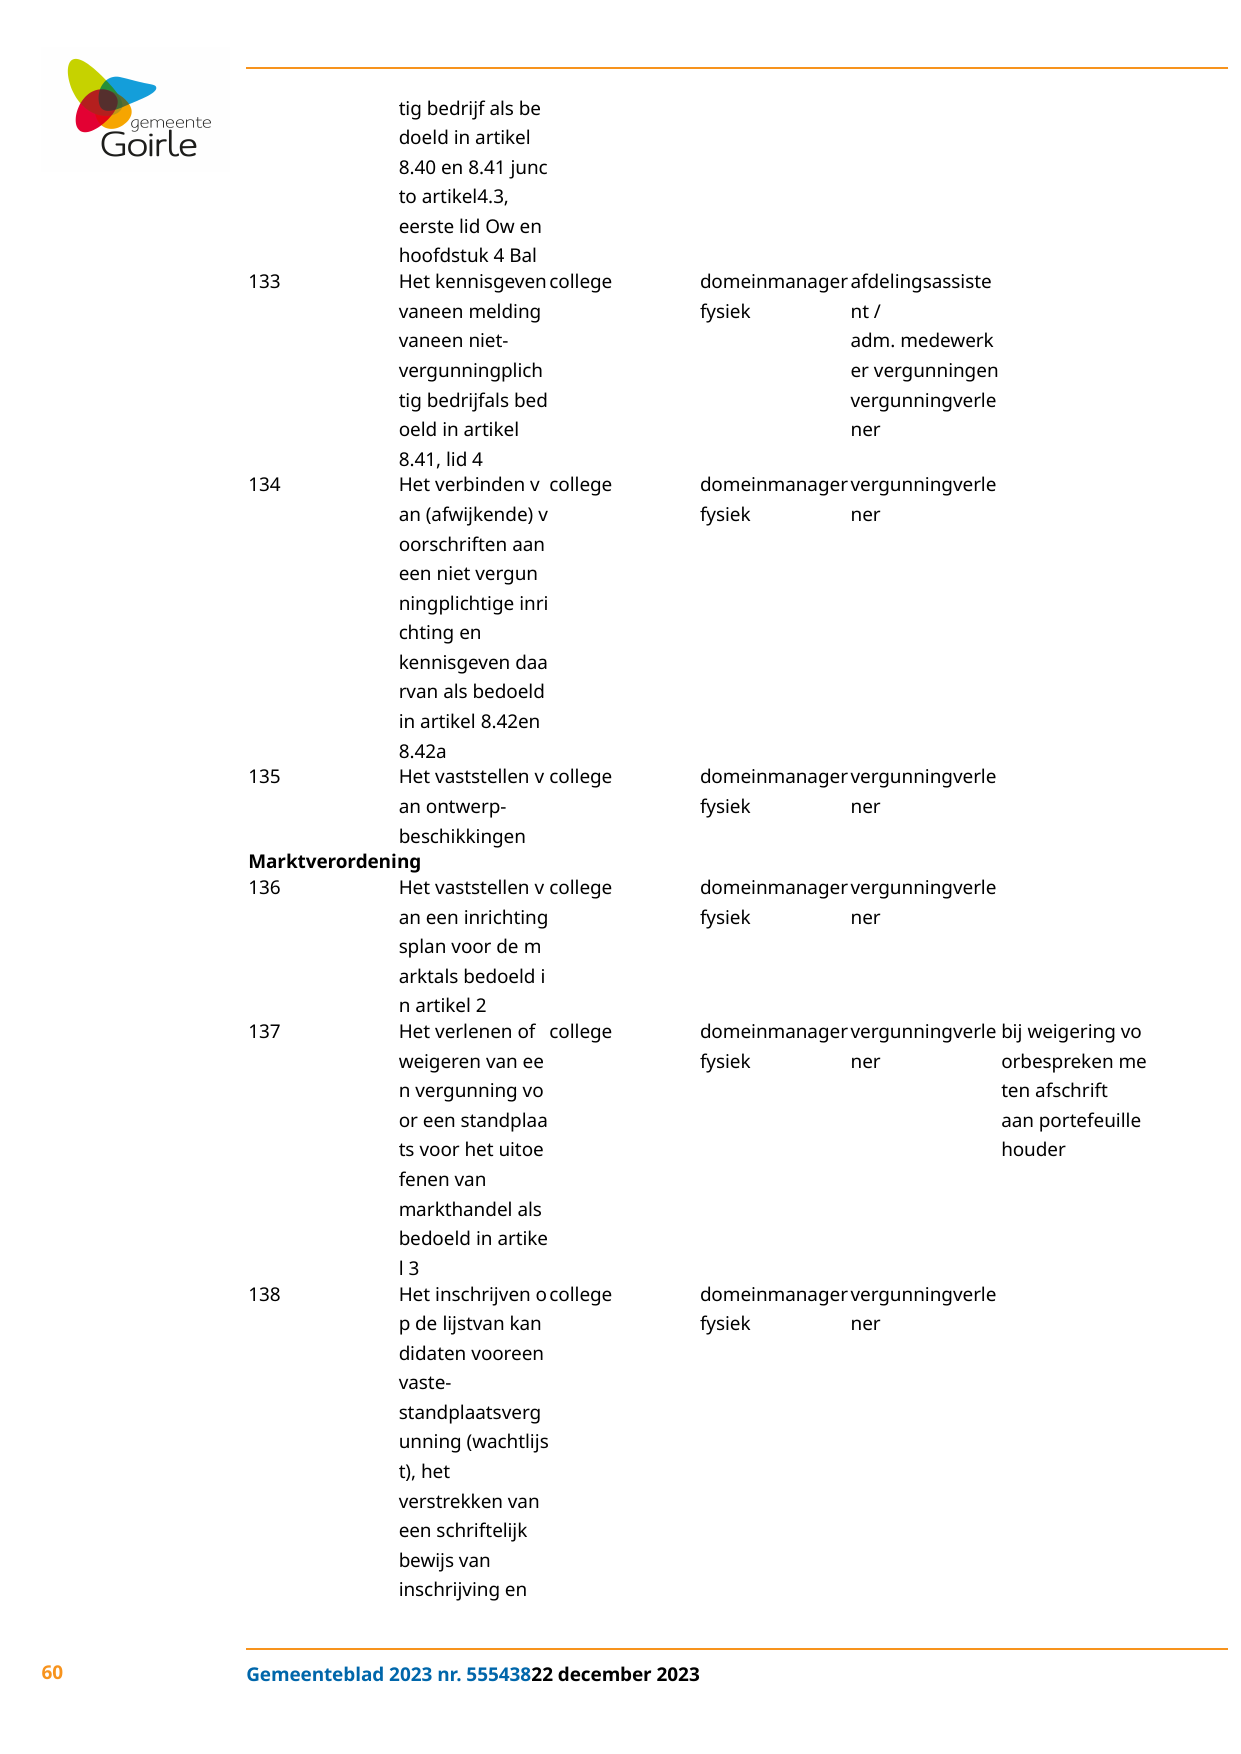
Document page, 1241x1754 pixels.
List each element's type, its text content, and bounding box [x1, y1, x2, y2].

table_cell Het kennisgeven vaneen melding vaneen niet-vergunningplichtig bedrijfals bedoeld in artikel 8.41, lid 4 [399, 269, 549, 472]
table_cell domeinmanager fysiek [700, 1281, 850, 1602]
table_cell 133 [248, 269, 398, 472]
table_cell Het vaststellen van ontwerp-beschikkingen [399, 764, 549, 848]
table_cell Het inschrijven op de lijstvan kandidaten vooreen vaste-standplaatsvergunning (wachtlijst), het verstrekken van een schriftelijk bewijs van inschrijving en [399, 1281, 549, 1602]
table_cell college [549, 269, 700, 472]
table_cell [1001, 764, 1152, 848]
table_cell 134 [248, 472, 398, 764]
table_cell Het vaststellen van een inrichtingsplan voor de marktals bedoeld in artikel 2 [399, 874, 549, 1018]
table_cell vergunningverlener [850, 472, 1001, 764]
table_cell 135 [248, 764, 398, 848]
table_cell bij weigering voorbespreken meten afschrift aan portefeuillehouder [1001, 1018, 1152, 1281]
table_cell domeinmanager fysiek [700, 874, 850, 1018]
table_cell college [549, 764, 700, 848]
table_cell [1001, 95, 1152, 268]
table_cell domeinmanager fysiek [700, 1018, 850, 1281]
table_cell [1001, 874, 1152, 1018]
table_cell domeinmanager fysiek [700, 269, 850, 472]
table_cell 137 [248, 1018, 398, 1281]
table_cell [1001, 1281, 1152, 1602]
picture [41, 47, 231, 172]
table_cell tig bedrijf als bedoeld in artikel 8.40 en 8.41 juncto artikel4.3, eerste lid Ow en hoofdstuk 4 Bal [399, 95, 549, 268]
table_cell vergunningverlener [850, 1018, 1001, 1281]
table_cell vergunningverlener [850, 874, 1001, 1018]
table_cell [1001, 472, 1152, 764]
table_cell 136 [248, 874, 398, 1018]
table_cell [549, 95, 700, 268]
table_cell domeinmanager fysiek [700, 472, 850, 764]
table_cell college [549, 1018, 700, 1281]
table_cell domeinmanager fysiek [700, 764, 850, 848]
table_cell [1001, 269, 1152, 472]
table_cell college [549, 1281, 700, 1602]
table_cell college [549, 472, 700, 764]
table_cell [850, 95, 1001, 268]
table_cell Het verlenen of weigeren van een vergunning voor een standplaats voor het uitoefenen van markthandel als bedoeld in artikel 3 [399, 1018, 549, 1281]
table_cell 138 [248, 1281, 398, 1602]
table_cell afdelingsassistent / adm. medewerker vergunningen vergunningverlener [850, 269, 1001, 472]
table_cell vergunningverlener [850, 764, 1001, 848]
table_cell Het verbinden van (afwijkende) voorschriften aan een niet vergunningplichtige inrichting en kennisgeven daarvan als bedoeld in artikel 8.42en 8.42a [399, 472, 549, 764]
table_cell college [549, 874, 700, 1018]
table_cell [700, 95, 850, 268]
table_cell vergunningverlener [850, 1281, 1001, 1602]
table_cell Marktverordening [248, 849, 1152, 874]
table_cell [248, 95, 398, 268]
